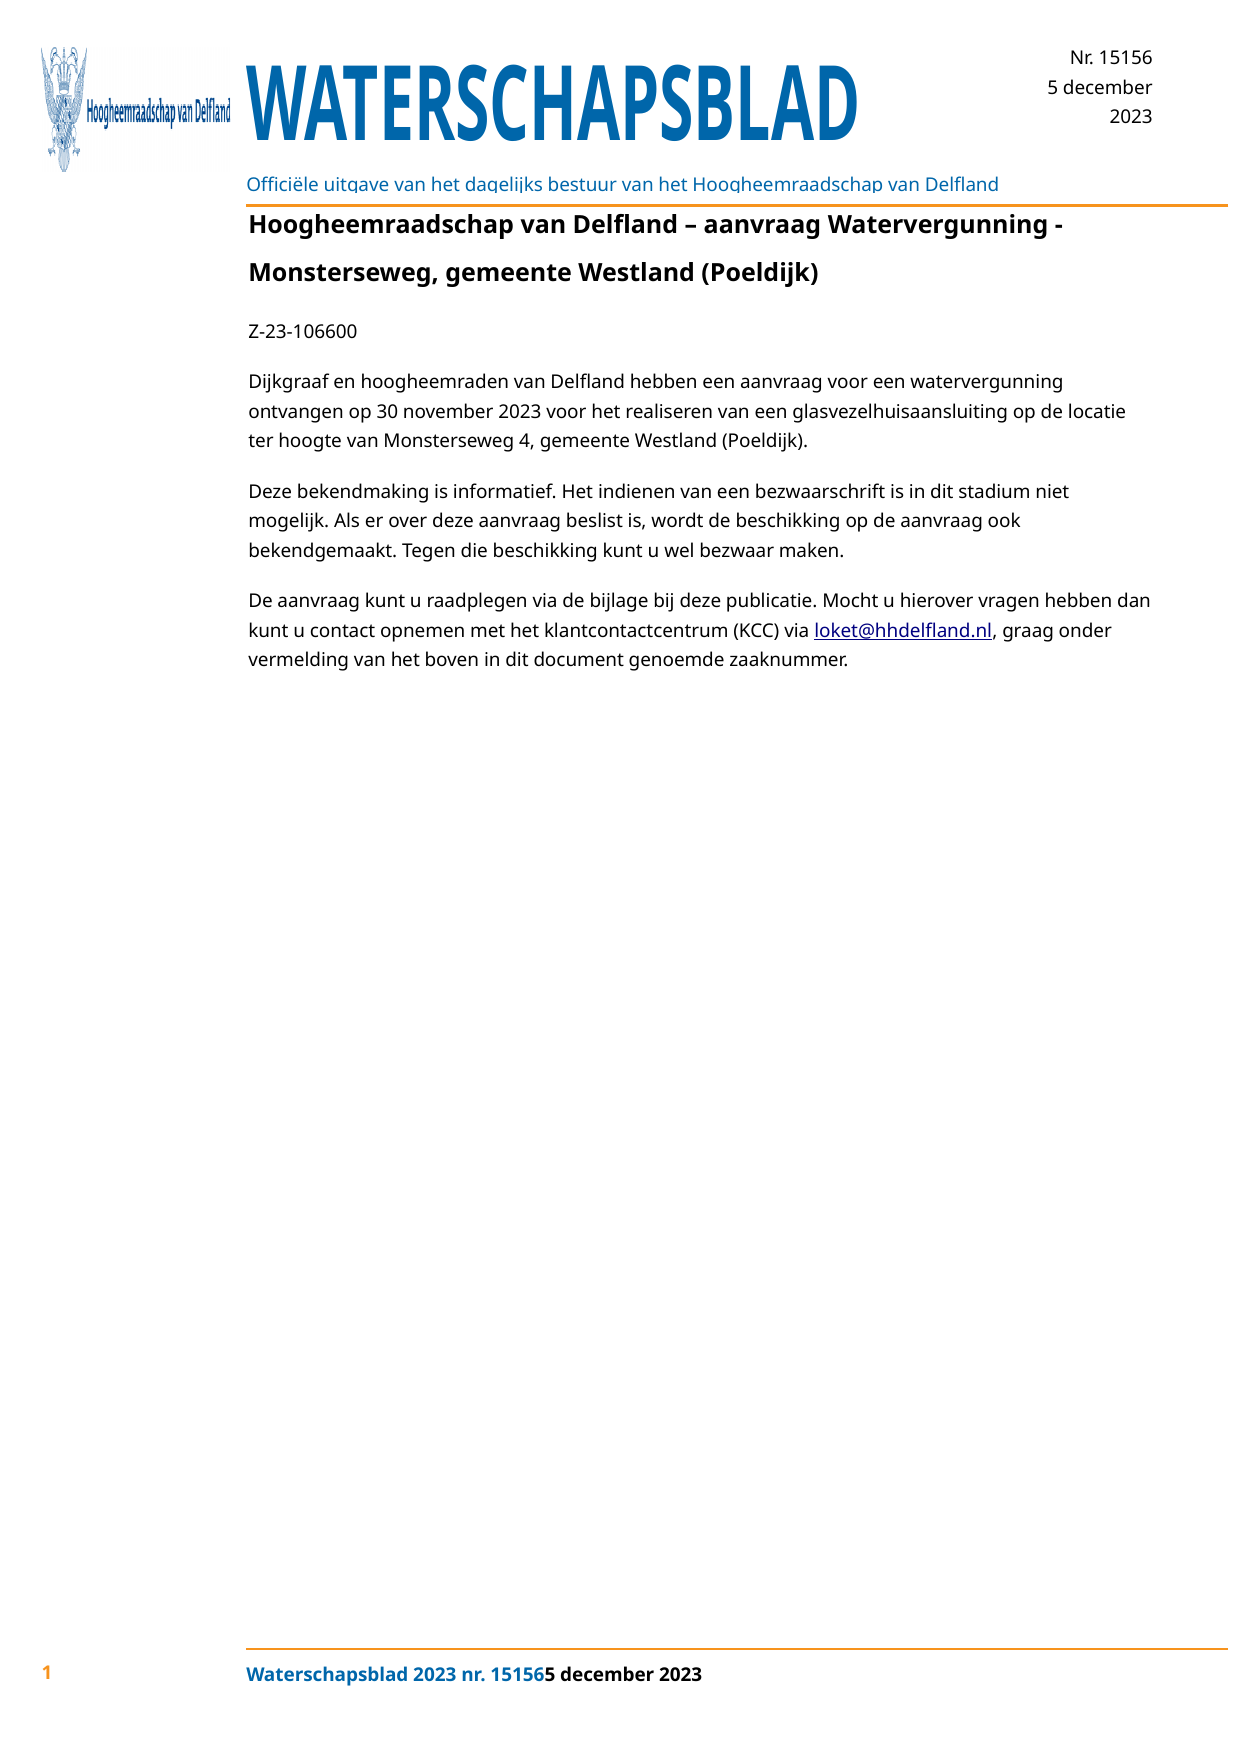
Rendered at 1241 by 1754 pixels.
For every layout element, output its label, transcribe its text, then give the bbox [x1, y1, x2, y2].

text De aanvraag kunt u raadplegen via de bijlage bij deze publicatie. Mocht u hierover vragen hebben dan kunt u contact opnemen met het klantcontactcentrum (KCC) via loket@hhdelfland.nl, graag onder vermelding van het boven in dit document genoemde zaaknummer. [248, 587, 1152, 672]
text Hoogheemraadschap van Delfland – aanvraag Watervergunning - Monsterseweg, gemeente Westland (Poeldijk) [248, 207, 1152, 288]
text Z-23-106600 [248, 318, 1152, 344]
text Deze bekendmaking is informatief. Het indienen van een bezwaarschrift is in dit stadium niet mogelijk. Als er over deze aanvraag beslist is, wordt de beschikking op de aanvraag ook bekendgemaakt. Tegen die beschikking kunt u wel bezwaar maken. [248, 478, 1152, 563]
text Dijkgraaf en hoogheemraden van Delfland hebben een aanvraag voor een watervergunning ontvangen op 30 november 2023 voor het realiseren van een glasvezelhuisaansluiting op de locatie ter hoogte van Monsterseweg 4, gemeente Westland (Poeldijk). [248, 368, 1152, 453]
picture [41, 47, 231, 172]
